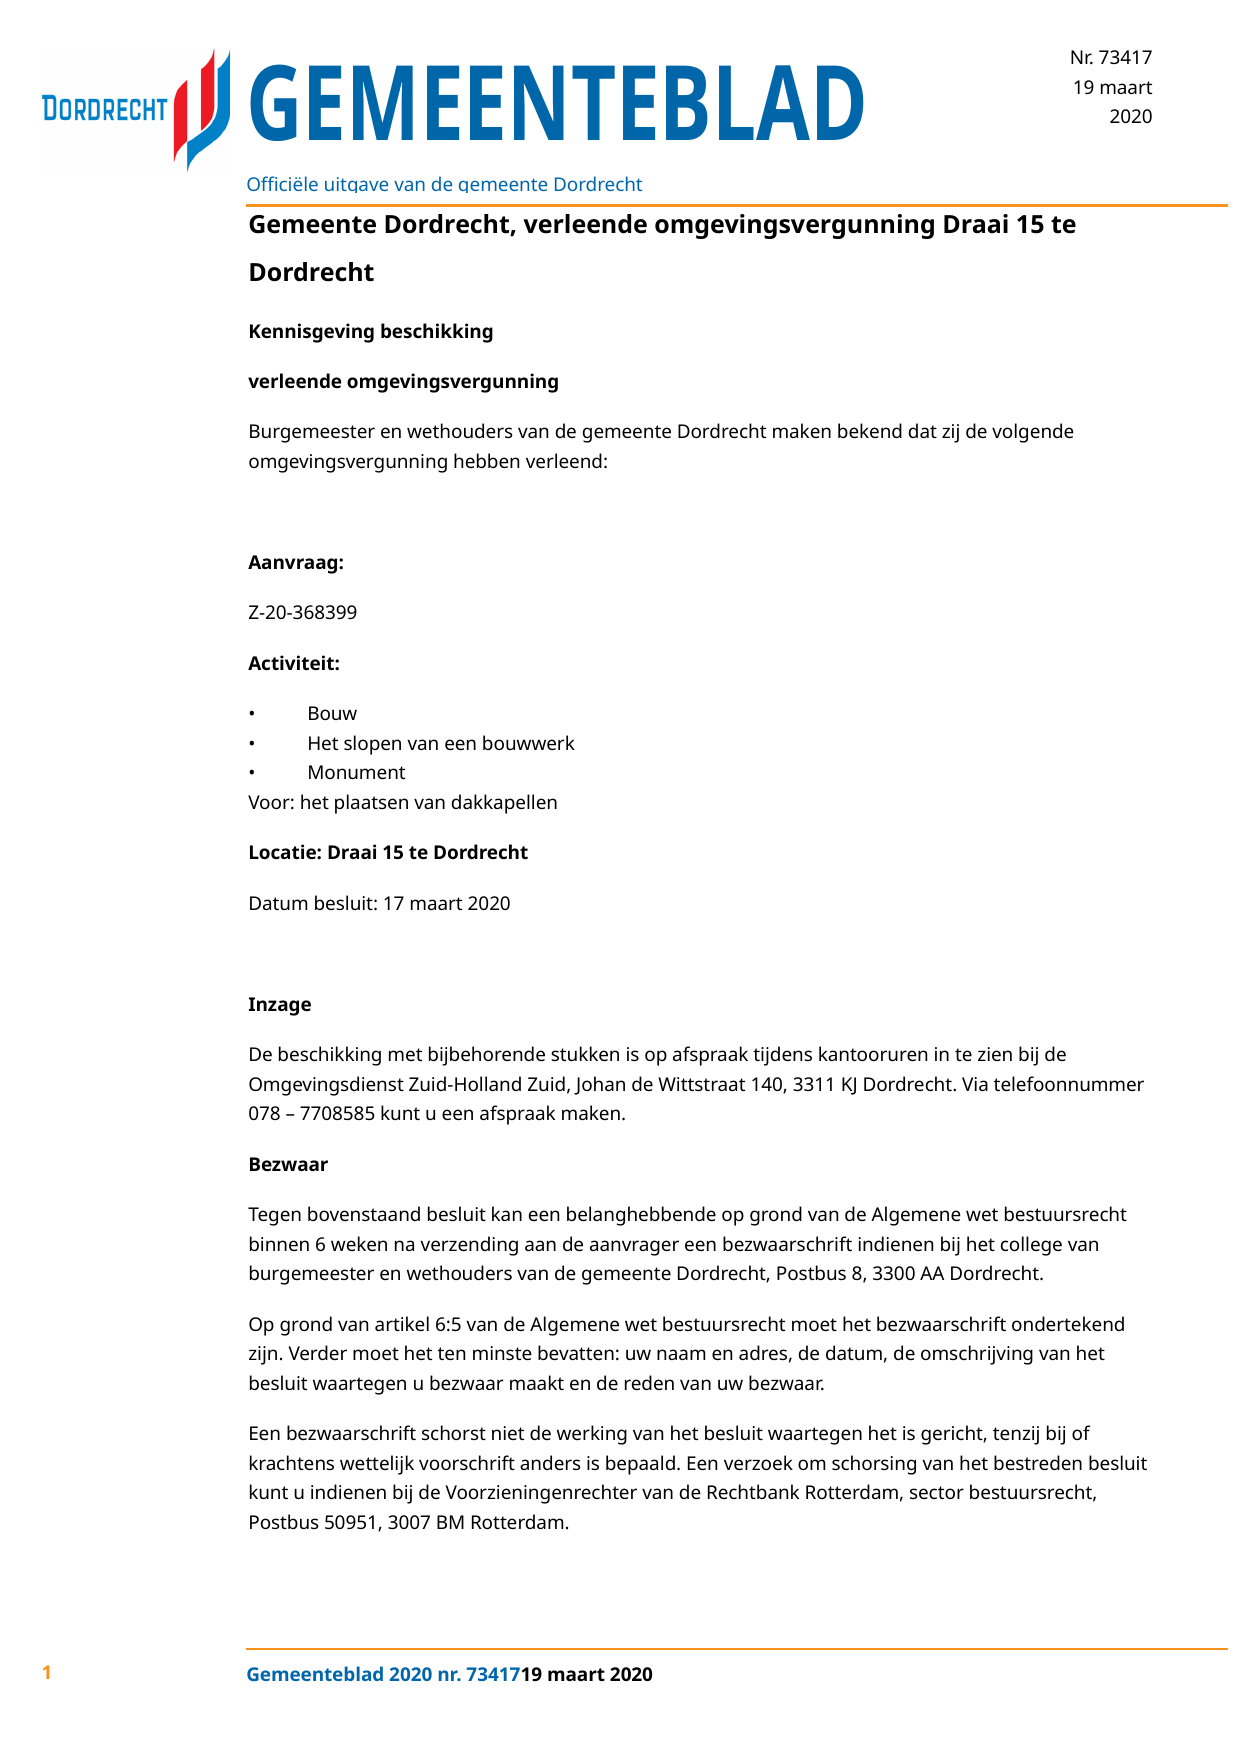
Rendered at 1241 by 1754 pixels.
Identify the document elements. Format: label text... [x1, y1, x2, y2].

text Z-20-368399 [248, 599, 1152, 625]
text Op grond van artikel 6:5 van de Algemene wet bestuursrecht moet het bezwaarschrift ondertekend zijn. Verder moet het ten minste bevatten: uw naam en adres, de datum, de omschrijving van het besluit waartegen u bezwaar maakt en de reden van uw bezwaar. [248, 1311, 1152, 1396]
list Bouw [248, 700, 1152, 726]
text Datum besluit: 17 maart 2020 [248, 890, 1152, 916]
text Gemeente Dordrecht, verleende omgevingsvergunning Draai 15 te Dordrecht [248, 207, 1152, 288]
text Activiteit: [248, 650, 1152, 676]
text Voor: het plaatsen van dakkapellen [248, 789, 1152, 815]
list Monument [248, 759, 1152, 785]
picture [41, 47, 231, 172]
text Inzage [248, 991, 1152, 1017]
text Locatie: Draai 15 te Dordrecht [248, 839, 1152, 865]
list Het slopen van een bouwwerk [248, 730, 1152, 756]
text Aanvraag: [248, 549, 1152, 575]
text Een bezwaarschrift schorst niet de werking van het besluit waartegen het is gericht, tenzij bij of krachtens wettelijk voorschrift anders is bepaald. Een verzoek om schorsing van het bestreden besluit kunt u indienen bij de Voorzieningenrechter van de Rechtbank Rotterdam, sector bestuursrecht, Postbus 50951, 3007 BM Rotterdam. [248, 1420, 1152, 1535]
text verleende omgevingsvergunning [248, 368, 1152, 394]
text De beschikking met bijbehorende stukken is op afspraak tijdens kantooruren in te zien bij de Omgevingsdienst Zuid-Holland Zuid, Johan de Wittstraat 140, 3311 KJ Dordrecht. Via telefoonnummer 078 – 7708585 kunt u een afspraak maken. [248, 1041, 1152, 1126]
text Kennisgeving beschikking [248, 318, 1152, 344]
text Tegen bovenstaand besluit kan een belanghebbende op grond van de Algemene wet bestuursrecht binnen 6 weken na verzending aan de aanvrager een bezwaarschrift indienen bij het college van burgemeester en wethouders van de gemeente Dordrecht, Postbus 8, 3300 AA Dordrecht. [248, 1201, 1152, 1286]
text Bezwaar [248, 1151, 1152, 1177]
text Burgemeester en wethouders van de gemeente Dordrecht maken bekend dat zij de volgende omgevingsvergunning hebben verleend: [248, 419, 1152, 474]
